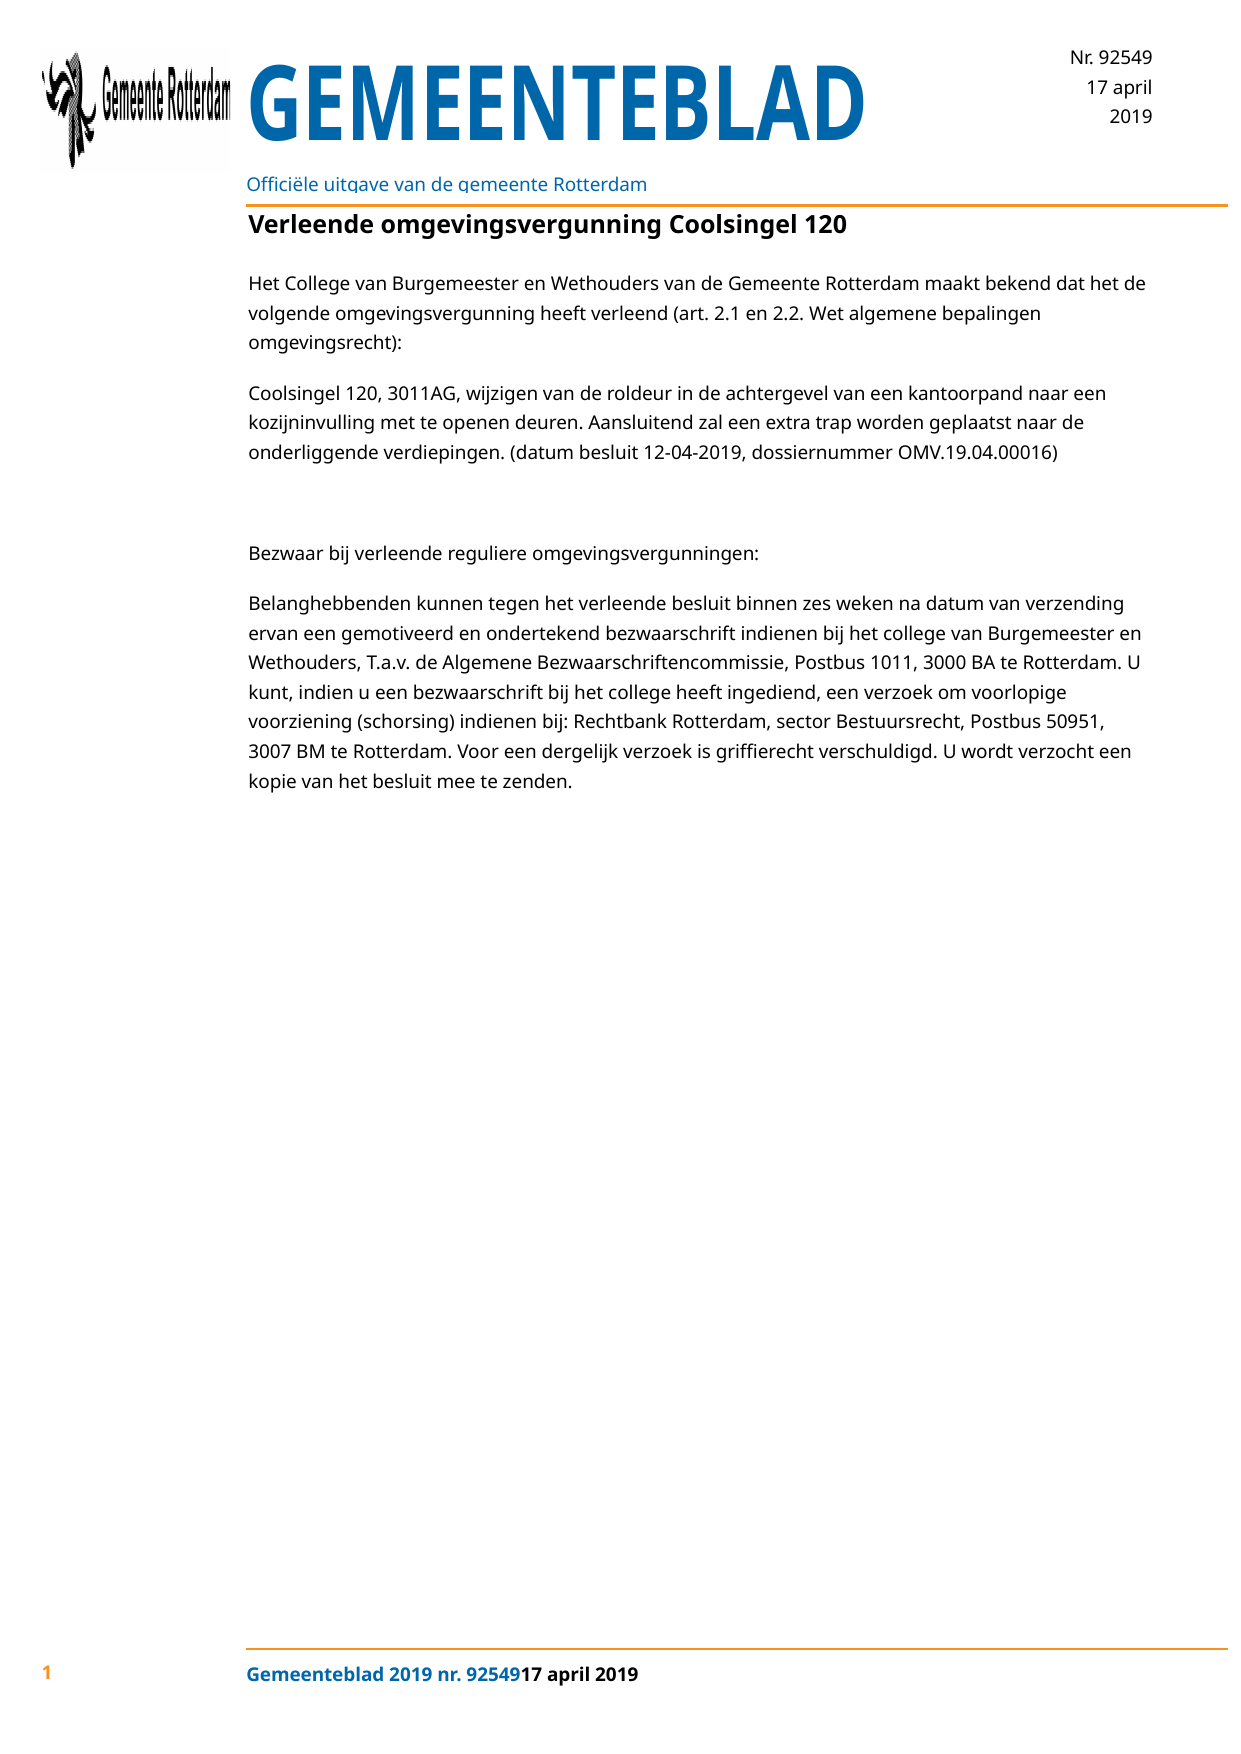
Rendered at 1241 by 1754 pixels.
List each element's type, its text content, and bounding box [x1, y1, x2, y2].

text Bezwaar bij verleende reguliere omgevingsvergunningen: [248, 540, 1152, 566]
picture [41, 47, 231, 172]
text Belanghebbenden kunnen tegen het verleende besluit binnen zes weken na datum van verzending ervan een gemotiveerd en ondertekend bezwaarschrift indienen bij het college van Burgemeester en Wethouders, T.a.v. de Algemene Bezwaarschriftencommissie, Postbus 1011, 3000 BA te Rotterdam. U kunt, indien u een bezwaarschrift bij het college heeft ingediend, een verzoek om voorlopige voorziening (schorsing) indienen bij: Rechtbank Rotterdam, sector Bestuursrecht, Postbus 50951, 3007 BM te Rotterdam. Voor een dergelijk verzoek is griffierecht verschuldigd. U wordt verzocht een kopie van het besluit mee te zenden. [248, 590, 1152, 793]
text Verleende omgevingsvergunning Coolsingel 120 [248, 207, 1152, 241]
text Het College van Burgemeester en Wethouders van de Gemeente Rotterdam maakt bekend dat het de volgende omgevingsvergunning heeft verleend (art. 2.1 en 2.2. Wet algemene bepalingen omgevingsrecht): [248, 270, 1152, 355]
text Coolsingel 120, 3011AG, wijzigen van de roldeur in de achtergevel van een kantoorpand naar een kozijninvulling met te openen deuren. Aansluitend zal een extra trap worden geplaatst naar de onderliggende verdiepingen. (datum besluit 12-04-2019, dossiernummer OMV.19.04.00016) [248, 380, 1152, 465]
